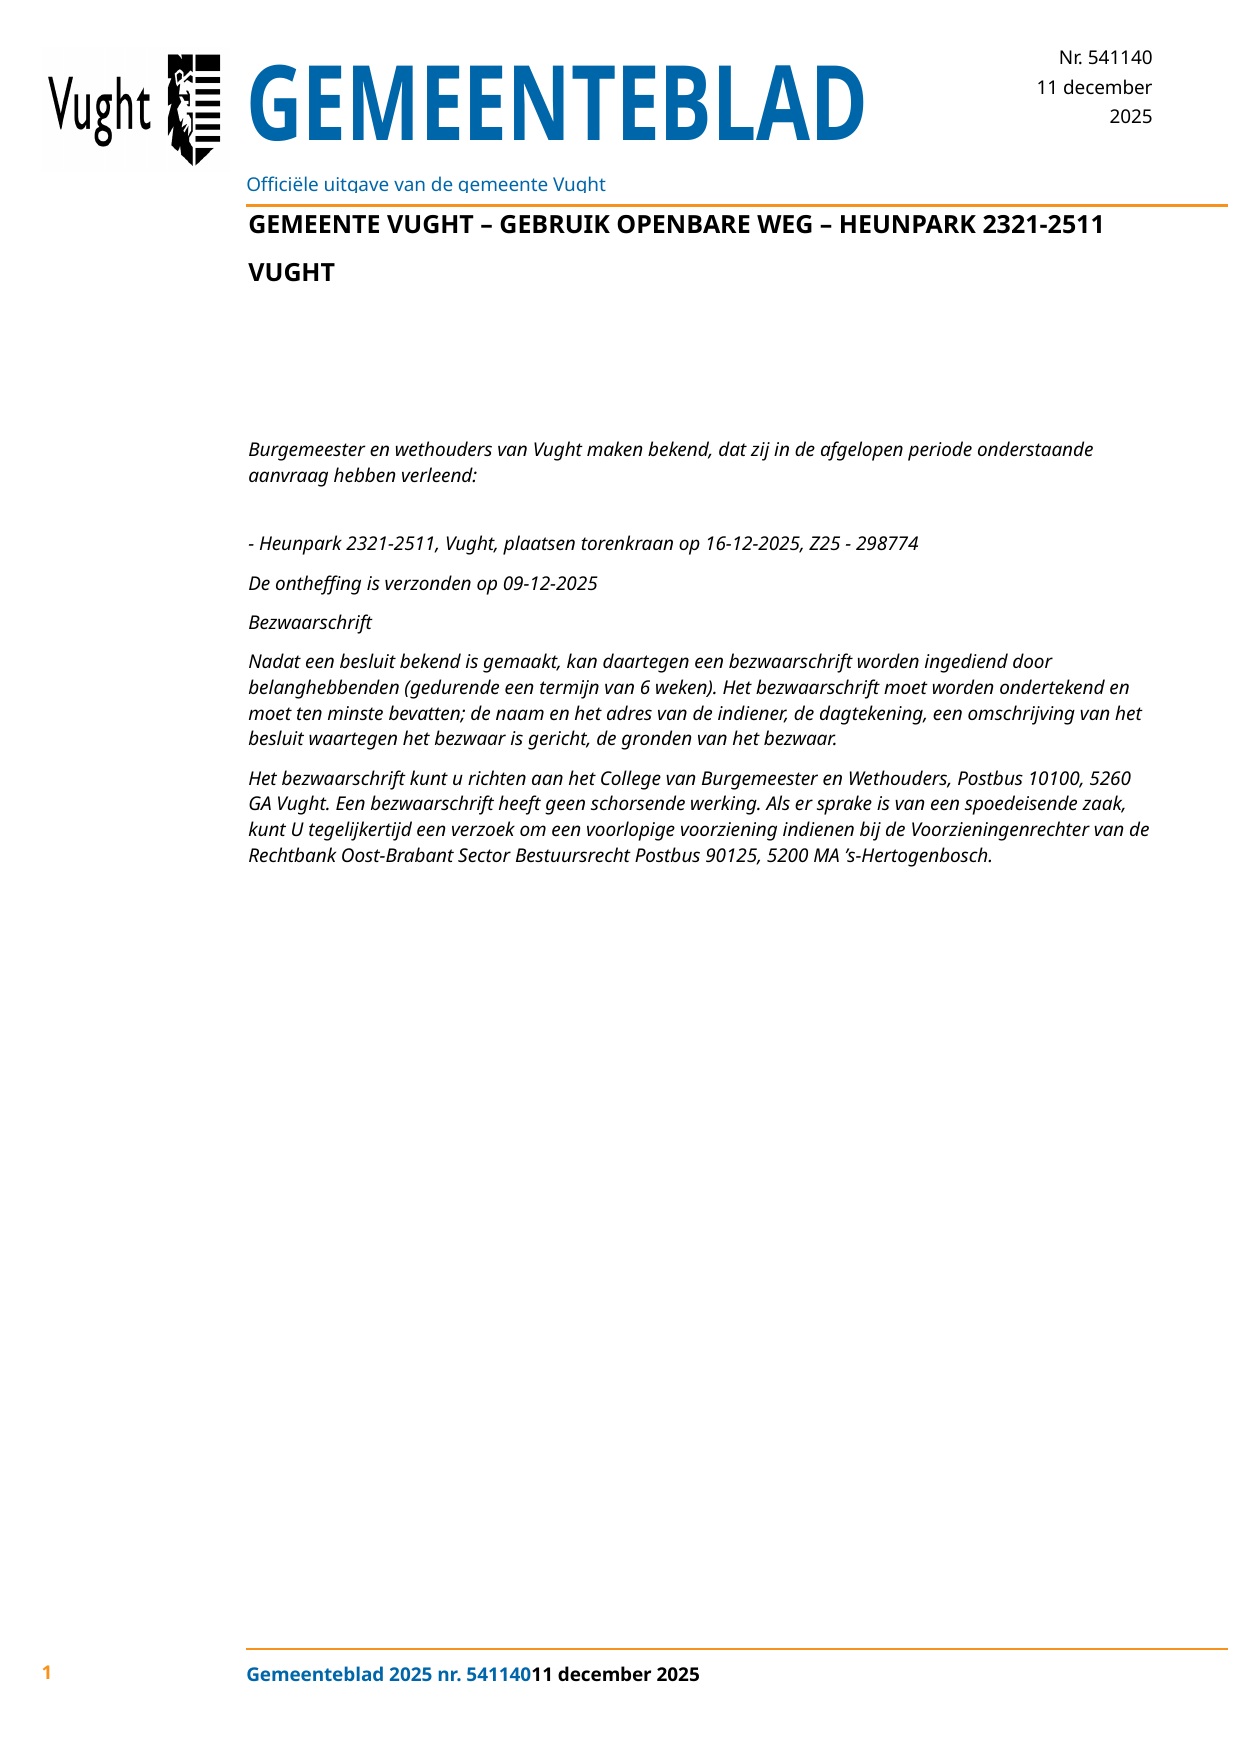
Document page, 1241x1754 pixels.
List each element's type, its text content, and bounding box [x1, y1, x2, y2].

text De ontheffing is verzonden op 09-12-2025 [248, 570, 1152, 596]
text Burgemeester en wethouders van Vught maken bekend, dat zij in de afgelopen periode onderstaande aanvraag hebben verleend: [248, 436, 1152, 487]
picture [41, 47, 231, 172]
text Nadat een besluit bekend is gemaakt, kan daartegen een bezwaarschrift worden ingediend door belanghebbenden (gedurende een termijn van 6 weken). Het bezwaarschrift moet worden ondertekend en moet ten minste bevatten; de naam en het adres van de indiener, de dagtekening, een omschrijving van het besluit waartegen het bezwaar is gericht, de gronden van het bezwaar. [248, 648, 1152, 751]
text Bezwaarschrift [248, 609, 1152, 635]
text - Heunpark 2321-2511, Vught, plaatsen torenkraan op 16-12-2025, Z25 - 298774 [248, 531, 1152, 556]
text GEMEENTE VUGHT – GEBRUIK OPENBARE WEG – HEUNPARK 2321-2511 VUGHT [248, 207, 1152, 288]
text Het bezwaarschrift kunt u richten aan het College van Burgemeester en Wethouders, Postbus 10100, 5260 GA Vught. Een bezwaarschrift heeft geen schorsende werking. Als er sprake is van een spoedeisende zaak, kunt U tegelijkertijd een verzoek om een voorlopige voorziening indienen bij de Voorzieningenrechter van de Rechtbank Oost-Brabant Sector Bestuursrecht Postbus 90125, 5200 MA ’s-Hertogenbosch. [248, 765, 1152, 868]
